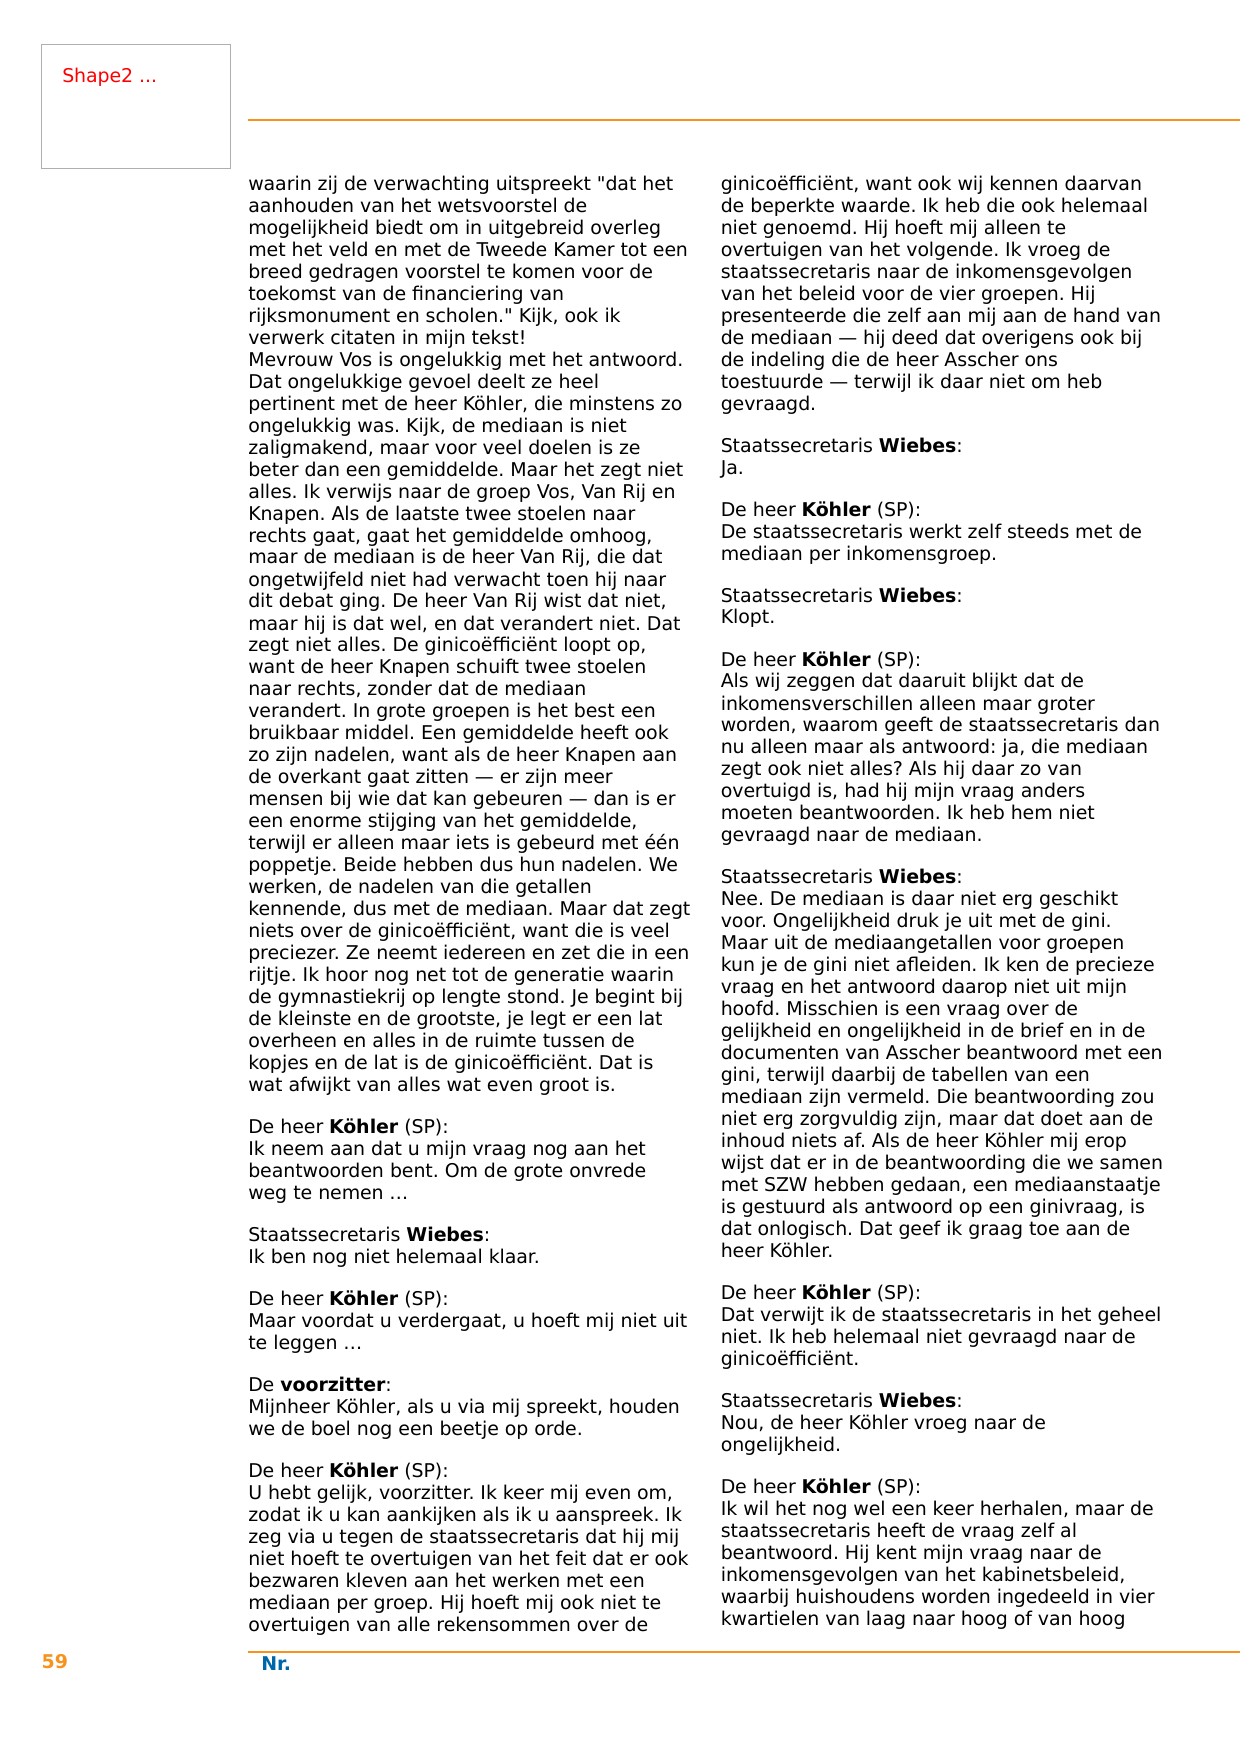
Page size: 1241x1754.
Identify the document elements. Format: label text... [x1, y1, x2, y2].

text De heer Köhler (SP): [721, 1476, 1163, 1498]
text De heer Köhler (SP): [721, 648, 1163, 670]
text Staatssecretaris Wiebes: [721, 1390, 1163, 1412]
text Ik ben nog niet helemaal klaar. [248, 1246, 691, 1268]
text waarin zij de verwachting uitspreekt "dat het aanhouden van het wetsvoorstel de mogelijkheid biedt om in uitgebreid overleg met het veld en met de Tweede Kamer tot een breed gedragen voorstel te komen voor de toekomst van de financiering van rijksmonument en scholen." Kijk, ook ik verwerk citaten in mijn tekst! [248, 173, 691, 349]
text De heer Köhler (SP): [248, 1116, 691, 1138]
text Staatssecretaris Wiebes: [721, 434, 1163, 457]
text Nou, de heer Köhler vroeg naar de ongelijkheid. [721, 1412, 1163, 1456]
text De heer Köhler (SP): [721, 498, 1163, 521]
text Ja. [721, 457, 1163, 478]
text Mijnheer Köhler, als u via mij spreekt, houden we de boel nog een beetje op orde. [248, 1396, 691, 1440]
text De heer Köhler (SP): [248, 1460, 691, 1482]
text Staatssecretaris Wiebes: [248, 1224, 691, 1246]
text Maar voordat u verdergaat, u hoeft mij niet uit te leggen … [248, 1310, 691, 1354]
text Klopt. [721, 606, 1163, 628]
text Dat verwijt ik de staatssecretaris in het geheel niet. Ik heb helemaal niet gevraagd naar de ginicoëfficiënt. [721, 1304, 1163, 1370]
text Ik neem aan dat u mijn vraag nog aan het beantwoorden bent. Om de grote onvrede weg te nemen … [248, 1138, 691, 1204]
text Als wij zeggen dat daaruit blijkt dat de inkomensverschillen alleen maar groter worden, waarom geeft de staatssecretaris dan nu alleen maar als antwoord: ja, die mediaan zegt ook niet alles? Als hij daar zo van overtuigd is, had hij mijn vraag anders moeten beantwoorden. Ik heb hem niet gevraagd naar de mediaan. [721, 670, 1163, 846]
text De voorzitter: [248, 1374, 691, 1396]
text U hebt gelijk, voorzitter. Ik keer mij even om, zodat ik u kan aankijken als ik u aanspreek. Ik zeg via u tegen de staatssecretaris dat hij mij niet hoeft te overtuigen van het feit dat er ook bezwaren kleven aan het werken met een mediaan per groep. Hij hoeft mij ook niet te overtuigen van alle rekensommen over de [248, 1482, 691, 1636]
text ginicoëfficiënt, want ook wij kennen daarvan de beperkte waarde. Ik heb die ook helemaal niet genoemd. Hij hoeft mij alleen te overtuigen van het volgende. Ik vroeg de staatssecretaris naar de inkomensgevolgen van het beleid voor de vier groepen. Hij presenteerde die zelf aan mij aan de hand van de mediaan — hij deed dat overigens ook bij de indeling die de heer Asscher ons toestuurde — terwijl ik daar niet om heb gevraagd. [721, 173, 1163, 414]
text Staatssecretaris Wiebes: [721, 584, 1163, 606]
text De heer Köhler (SP): [248, 1288, 691, 1310]
text Ik wil het nog wel een keer herhalen, maar de staatssecretaris heeft de vraag zelf al beantwoord. Hij kent mijn vraag naar de inkomensgevolgen van het kabinetsbeleid, waarbij huishoudens worden ingedeeld in vier kwartielen van laag naar hoog of van hoog [721, 1498, 1163, 1629]
text Staatssecretaris Wiebes: [721, 866, 1163, 888]
text De staatssecretaris werkt zelf steeds met de mediaan per inkomensgroep. [721, 521, 1163, 564]
text Nee. De mediaan is daar niet erg geschikt voor. Ongelijkheid druk je uit met de gini. Maar uit de mediaangetallen voor groepen kun je de gini niet afleiden. Ik ken de precieze vraag en het antwoord daarop niet uit mijn hoofd. Misschien is een vraag over de gelijkheid en ongelijkheid in de brief en in de documenten van Asscher beantwoord met een gini, terwijl daarbij de tabellen van een mediaan zijn vermeld. Die beantwoording zou niet erg zorgvuldig zijn, maar dat doet aan de inhoud niets af. Als de heer Köhler mij erop wijst dat er in de beantwoording die we samen met SZW hebben gedaan, een mediaanstaatje is gestuurd als antwoord op een ginivraag, is dat onlogisch. Dat geef ik graag toe aan de heer Köhler. [721, 888, 1163, 1262]
text Mevrouw Vos is ongelukkig met het antwoord. Dat ongelukkige gevoel deelt ze heel pertinent met de heer Köhler, die minstens zo ongelukkig was. Kijk, de mediaan is niet zaligmakend, maar voor veel doelen is ze beter dan een gemiddelde. Maar het zegt niet alles. Ik verwijs naar de groep Vos, Van Rij en Knapen. Als de laatste twee stoelen naar rechts gaat, gaat het gemiddelde omhoog, maar de mediaan is de heer Van Rij, die dat ongetwijfeld niet had verwacht toen hij naar dit debat ging. De heer Van Rij wist dat niet, maar hij is dat wel, en dat verandert niet. Dat zegt niet alles. De ginicoëfficiënt loopt op, want de heer Knapen schuift twee stoelen naar rechts, zonder dat de mediaan verandert. In grote groepen is het best een bruikbaar middel. Een gemiddelde heeft ook zo zijn nadelen, want als de heer Knapen aan de overkant gaat zitten — er zijn meer mensen bij wie dat kan gebeuren — dan is er een enorme stijging van het gemiddelde, terwijl er alleen maar iets is gebeurd met één poppetje. Beide hebben dus hun nadelen. We werken, de nadelen van die getallen kennende, dus met de mediaan. Maar dat zegt niets over de ginicoëfficiënt, want die is veel preciezer. Ze neemt iedereen en zet die in een rijtje. Ik hoor nog net tot de generatie waarin de gymnastiekrij op lengte stond. Je begint bij de kleinste en de grootste, je legt er een lat overheen en alles in de ruimte tussen de kopjes en de lat is de ginicoëfficiënt. Dat is wat afwijkt van alles wat even groot is. [248, 349, 691, 1096]
text De heer Köhler (SP): [721, 1282, 1163, 1304]
